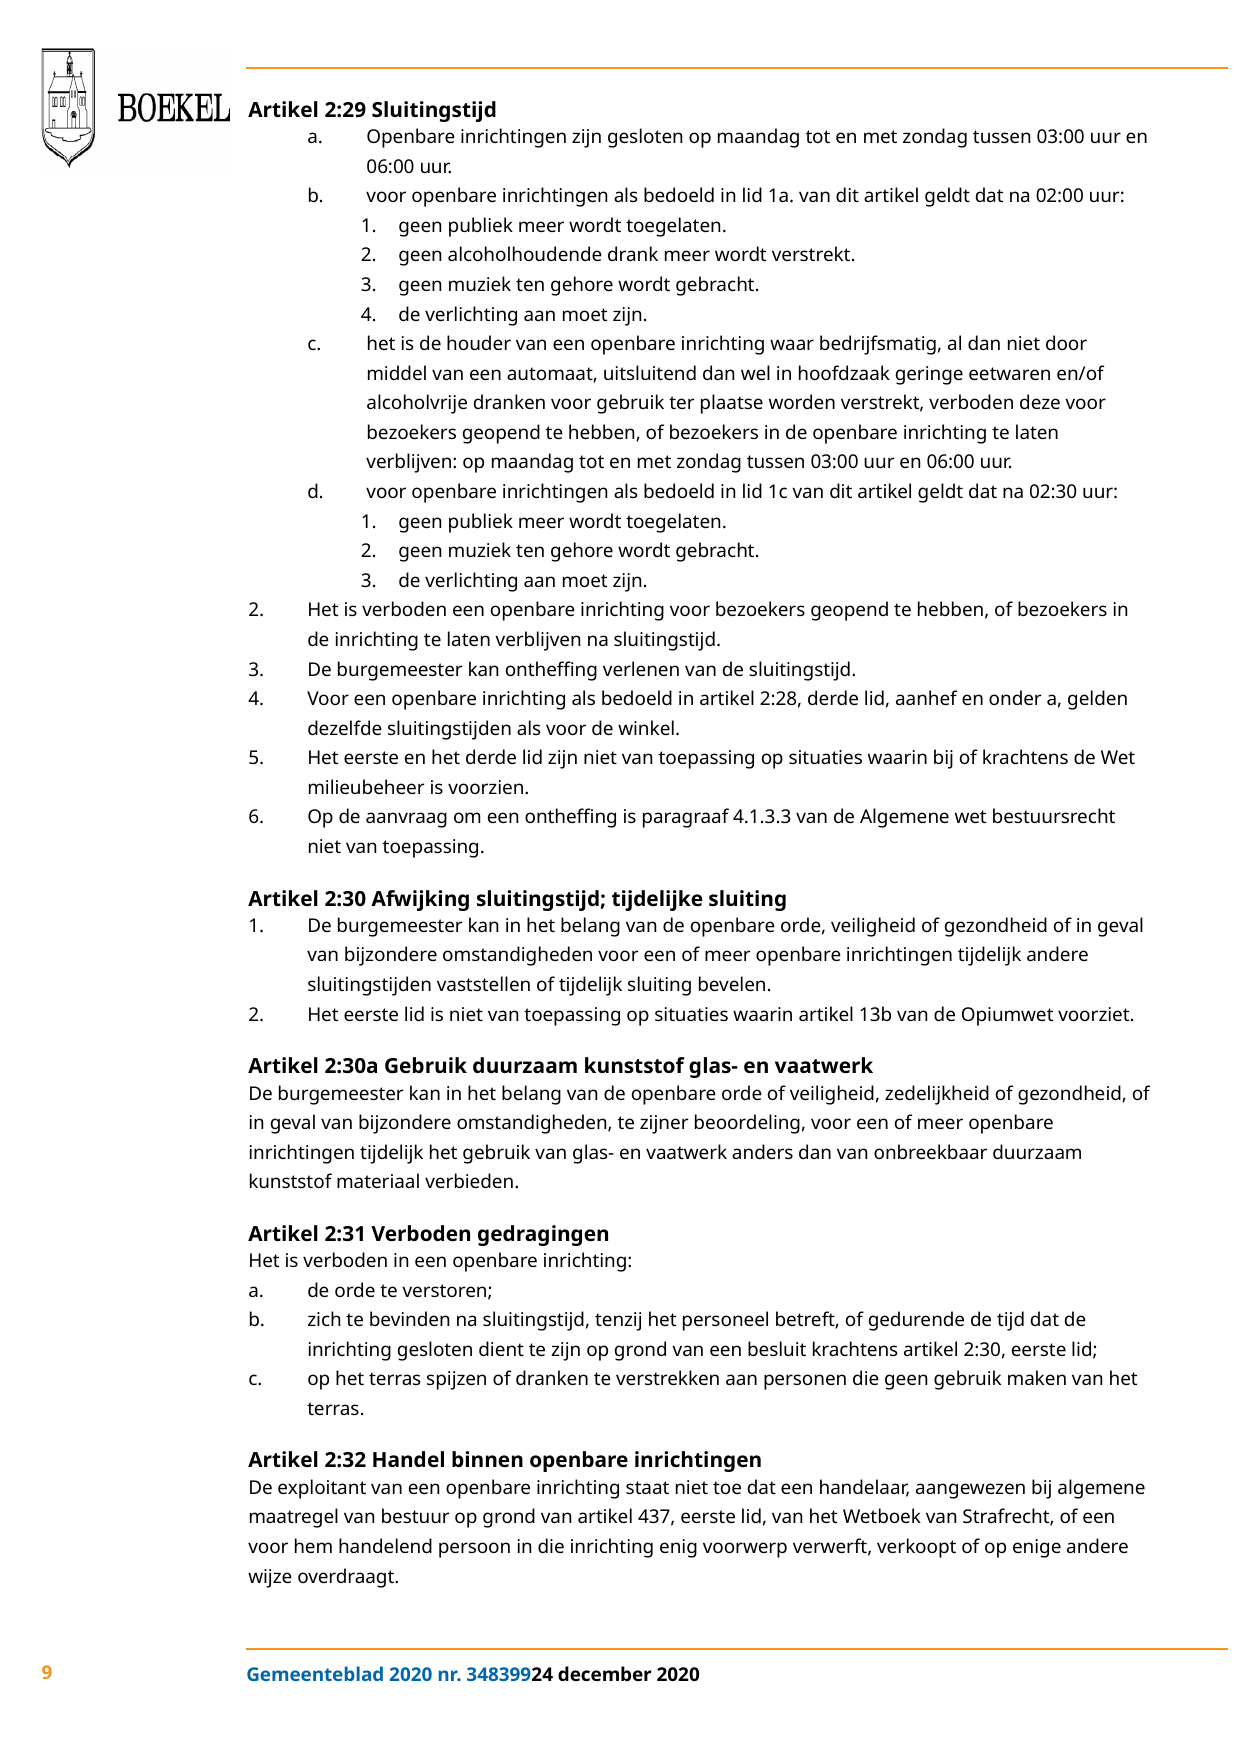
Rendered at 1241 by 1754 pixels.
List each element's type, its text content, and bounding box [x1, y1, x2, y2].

list Het eerste en het derde lid zijn niet van toepassing op situaties waarin bij of krachtens de Wet milieubeheer is voorzien. [248, 744, 1152, 800]
list De burgemeester kan in het belang van de openbare orde, veiligheid of gezondheid of in geval van bijzondere omstandigheden voor een of meer openbare inrichtingen tijdelijk andere sluitingstijden vaststellen of tijdelijk sluiting bevelen. [248, 912, 1152, 997]
text Artikel 2:30a Gebruik duurzaam kunststof glas- en vaatwerk [248, 1051, 1152, 1080]
list Het eerste lid is niet van toepassing op situaties waarin artikel 13b van de Opiumwet voorziet. [248, 1001, 1152, 1027]
text De exploitant van een openbare inrichting staat niet toe dat een handelaar, aangewezen bij algemene maatregel van bestuur op grond van artikel 437, eerste lid, van het Wetboek van Strafrecht, of een voor hem handelend persoon in die inrichting enig voorwerp verwerft, verkoopt of op enige andere wijze overdraagt. [248, 1474, 1152, 1588]
list De burgemeester kan ontheffing verlenen van de sluitingstijd. [248, 656, 1152, 681]
list de verlichting aan moet zijn. [361, 567, 1152, 593]
text Artikel 2:29 Sluitingstijd [248, 95, 1152, 123]
list voor openbare inrichtingen als bedoeld in lid 1a. van dit artikel geldt dat na 02:00 uur: [307, 182, 1152, 208]
text Het is verboden in een openbare inrichting: [248, 1247, 1152, 1273]
list op het terras spijzen of dranken te verstrekken aan personen die geen gebruik maken van het terras. [248, 1366, 1152, 1421]
list geen publiek meer wordt toegelaten. [361, 508, 1152, 533]
list Openbare inrichtingen zijn gesloten op maandag tot en met zondag tussen 03:00 uur en 06:00 uur. [307, 123, 1152, 178]
list de orde te verstoren; [248, 1277, 1152, 1303]
list Het is verboden een openbare inrichting voor bezoekers geopend te hebben, of bezoekers in de inrichting te laten verblijven na sluitingstijd. [248, 597, 1152, 652]
list geen alcoholhoudende drank meer wordt verstrekt. [361, 242, 1152, 267]
text Artikel 2:30 Afwijking sluitingstijd; tijdelijke sluiting [248, 884, 1152, 912]
list geen muziek ten gehore wordt gebracht. [361, 271, 1152, 297]
list zich te bevinden na sluitingstijd, tenzij het personeel betreft, of gedurende de tijd dat de inrichting gesloten dient te zijn op grond van een besluit krachtens artikel 2:30, eerste lid; [248, 1306, 1152, 1362]
list geen muziek ten gehore wordt gebracht. [361, 537, 1152, 563]
list het is de houder van een openbare inrichting waar bedrijfsmatig, al dan niet door middel van een automaat, uitsluitend dan wel in hoofdzaak geringe eetwaren en/of alcoholvrije dranken voor gebruik ter plaatse worden verstrekt, verboden deze voor bezoekers geopend te hebben, of bezoekers in de openbare inrichting te laten verblijven: op maandag tot en met zondag tussen 03:00 uur en 06:00 uur. [307, 330, 1152, 474]
list voor openbare inrichtingen als bedoeld in lid 1c van dit artikel geldt dat na 02:30 uur: [307, 478, 1152, 504]
text Artikel 2:32 Handel binnen openbare inrichtingen [248, 1446, 1152, 1474]
list de verlichting aan moet zijn. [361, 301, 1152, 326]
text Artikel 2:31 Verboden gedragingen [248, 1219, 1152, 1247]
list Op de aanvraag om een ontheffing is paragraaf 4.1.3.3 van de Algemene wet bestuursrecht niet van toepassing. [248, 804, 1152, 859]
text De burgemeester kan in het belang van de openbare orde of veiligheid, zedelijkheid of gezondheid, of in geval van bijzondere omstandigheden, te zijner beoordeling, voor een of meer openbare inrichtingen tijdelijk het gebruik van glas- en vaatwerk anders dan van onbreekbaar duurzaam kunststof materiaal verbieden. [248, 1080, 1152, 1194]
picture [41, 47, 231, 172]
list geen publiek meer wordt toegelaten. [361, 212, 1152, 238]
list Voor een openbare inrichting als bedoeld in artikel 2:28, derde lid, aanhef en onder a, gelden dezelfde sluitingstijden als voor de winkel. [248, 685, 1152, 741]
